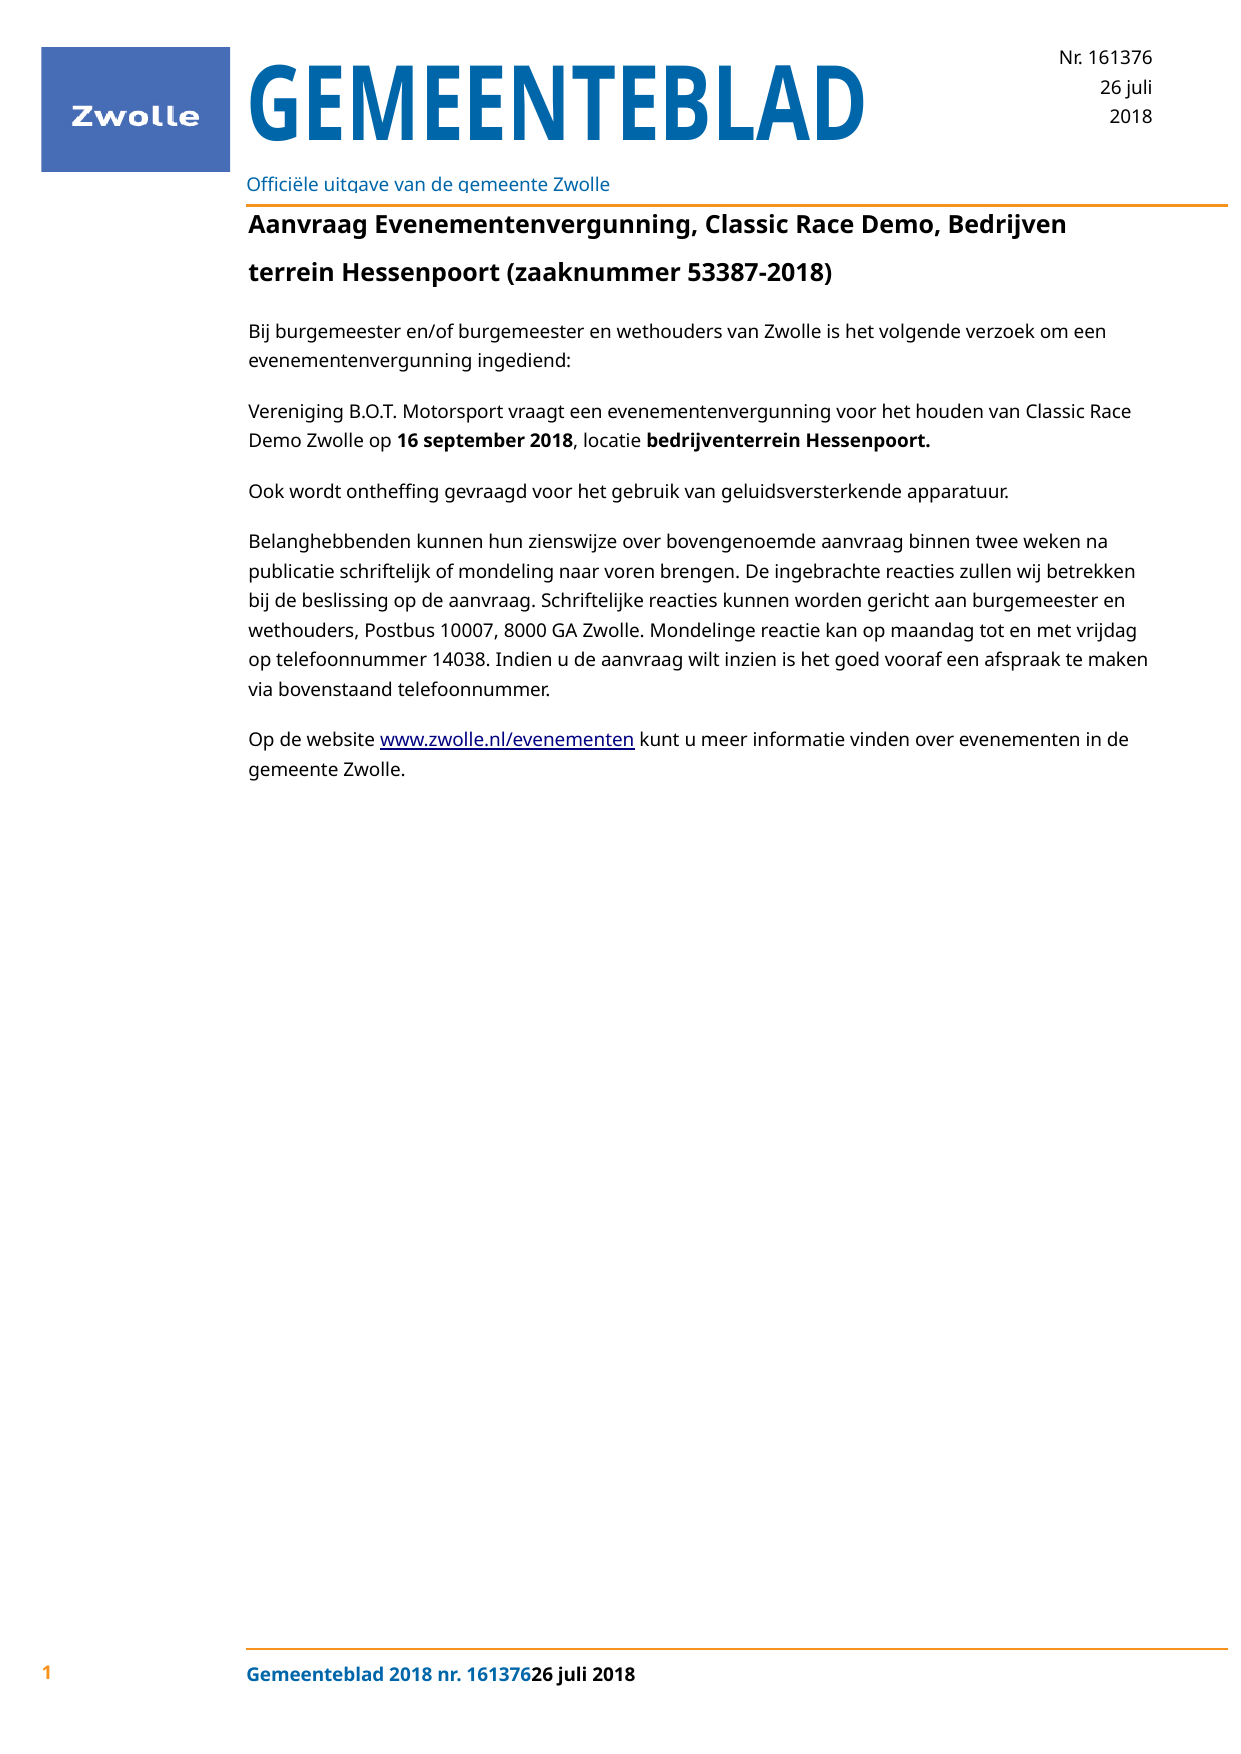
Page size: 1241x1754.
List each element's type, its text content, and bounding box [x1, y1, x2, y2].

text Vereniging B.O.T. Motorsport vraagt een evenementenvergunning voor het houden van Classic Race Demo Zwolle op 16 september 2018, locatie bedrijventerrein Hessenpoort. [248, 398, 1152, 453]
text Ook wordt ontheffing gevraagd voor het gebruik van geluidsversterkende apparatuur. [248, 478, 1152, 504]
text Aanvraag Evenementenvergunning, Classic Race Demo, Bedrijven terrein Hessenpoort (zaaknummer 53387-2018) [248, 207, 1152, 288]
picture [41, 47, 231, 172]
text Bij burgemeester en/of burgemeester en wethouders van Zwolle is het volgende verzoek om een evenementenvergunning ingediend: [248, 318, 1152, 373]
text Belanghebbenden kunnen hun zienswijze over bovengenoemde aanvraag binnen twee weken na publicatie schriftelijk of mondeling naar voren brengen. De ingebrachte reacties zullen wij betrekken bij de beslissing op de aanvraag. Schriftelijke reacties kunnen worden gericht aan burgemeester en wethouders, Postbus 10007, 8000 GA Zwolle. Mondelinge reactie kan op maandag tot en met vrijdag op telefoonnummer 14038. Indien u de aanvraag wilt inzien is het goed vooraf een afspraak te maken via bovenstaand telefoonnummer. [248, 528, 1152, 702]
text Op de website www.zwolle.nl/evenementen kunt u meer informatie vinden over evenementen in de gemeente Zwolle. [248, 727, 1152, 782]
